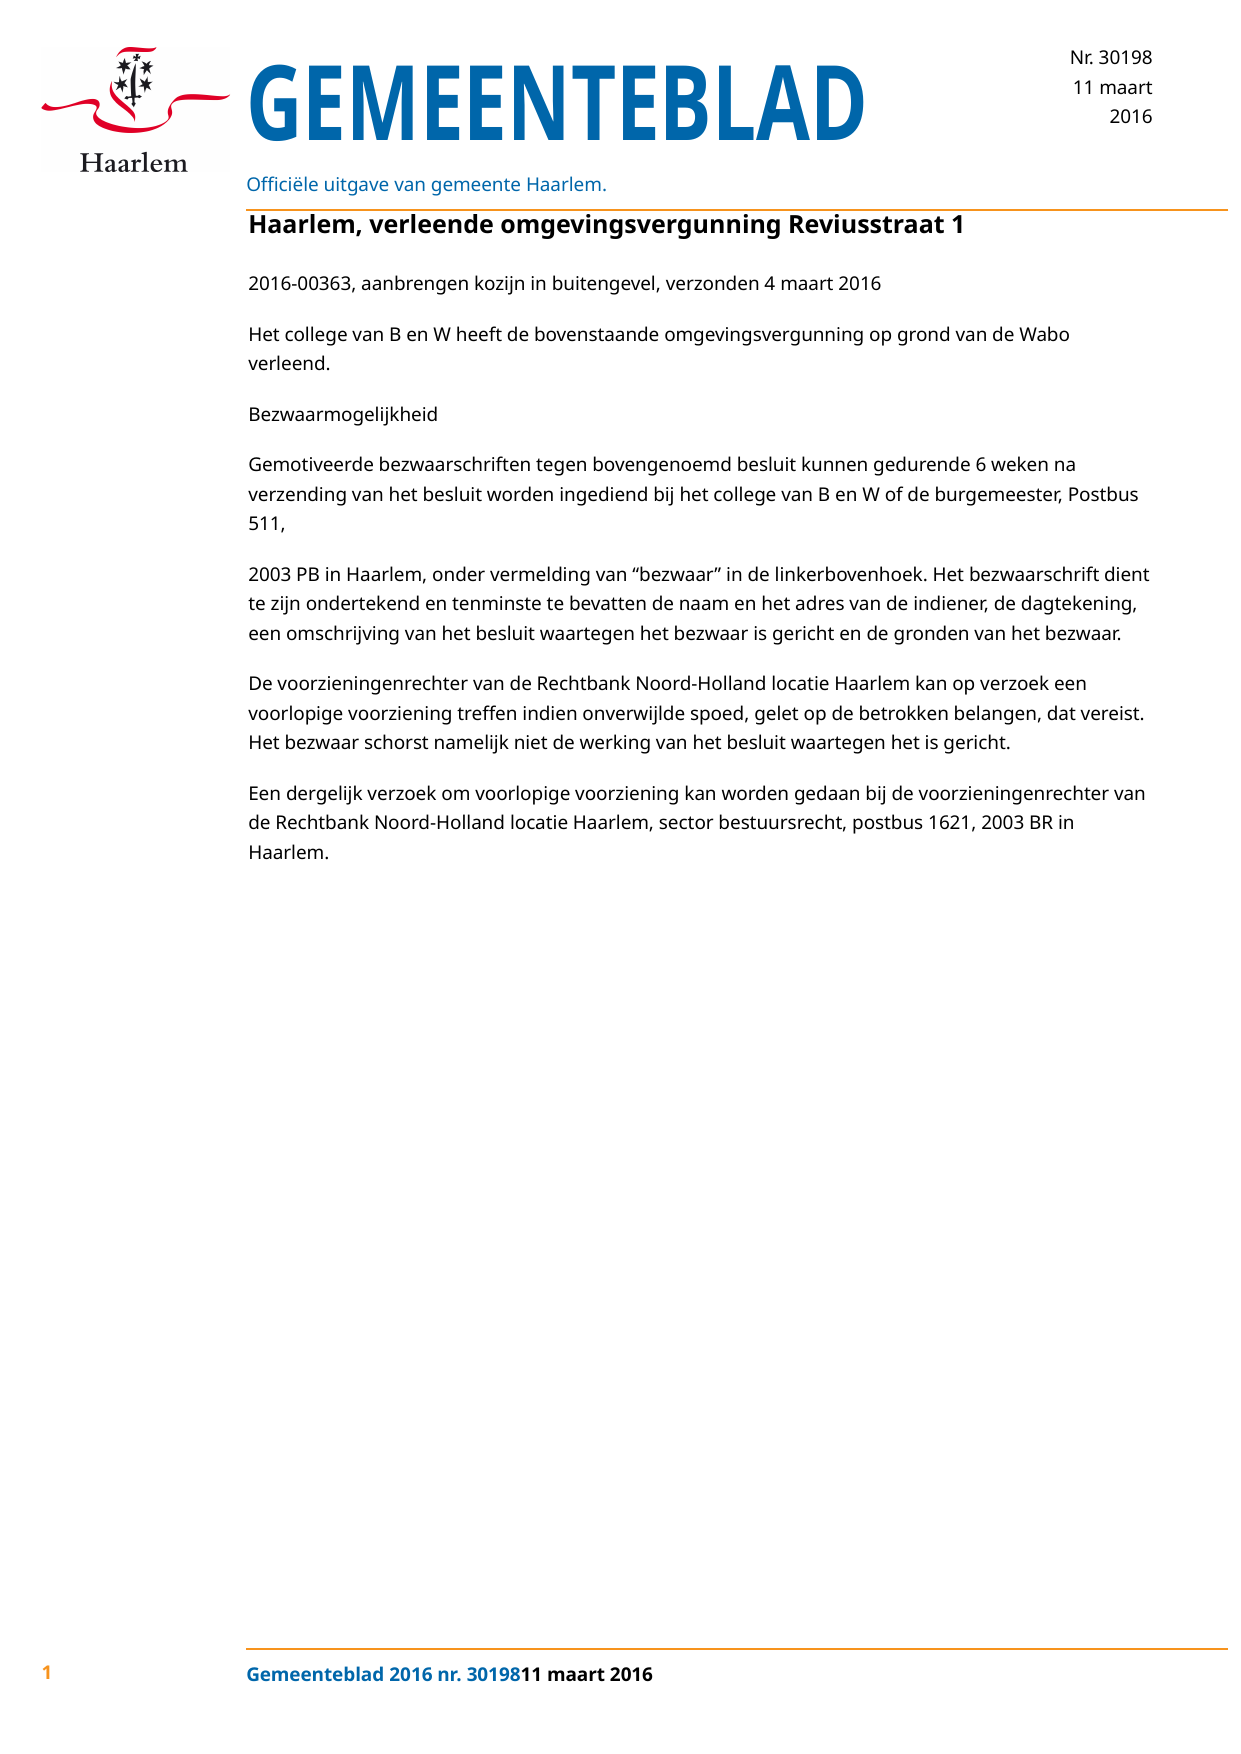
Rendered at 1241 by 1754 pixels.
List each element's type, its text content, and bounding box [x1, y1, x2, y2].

text Haarlem, verleende omgevingsvergunning Reviusstraat 1 [248, 211, 1152, 241]
text Een dergelijk verzoek om voorlopige voorziening kan worden gedaan bij de voorzieningenrechter van de Rechtbank Noord-Holland locatie Haarlem, sector bestuursrecht, postbus 1621, 2003 BR in Haarlem. [248, 780, 1152, 865]
text 2003 PB in Haarlem, onder vermelding van “bezwaar” in de linkerbovenhoek. Het bezwaarschrift dient te zijn ondertekend en tenminste te bevatten de naam en het adres van de indiener, de dagtekening, een omschrijving van het besluit waartegen het bezwaar is gericht en de gronden van het bezwaar. [248, 561, 1152, 646]
text De voorzieningenrechter van de Rechtbank Noord-Holland locatie Haarlem kan op verzoek een voorlopige voorziening treffen indien onverwijlde spoed, gelet op de betrokken belangen, dat vereist. Het bezwaar schorst namelijk niet de werking van het besluit waartegen het is gericht. [248, 670, 1152, 755]
text Het college van B en W heeft de bovenstaande omgevingsvergunning op grond van de Wabo verleend. [248, 321, 1152, 376]
text Gemotiveerde bezwaarschriften tegen bovengenoemd besluit kunnen gedurende 6 weken na verzending van het besluit worden ingediend bij het college van B en W of de burgemeester, Postbus 511, [248, 451, 1152, 536]
text 2016-00363, aanbrengen kozijn in buitengevel, verzonden 4 maart 2016 [248, 270, 1152, 296]
text Bezwaarmogelijkheid [248, 401, 1152, 426]
picture [41, 47, 231, 172]
